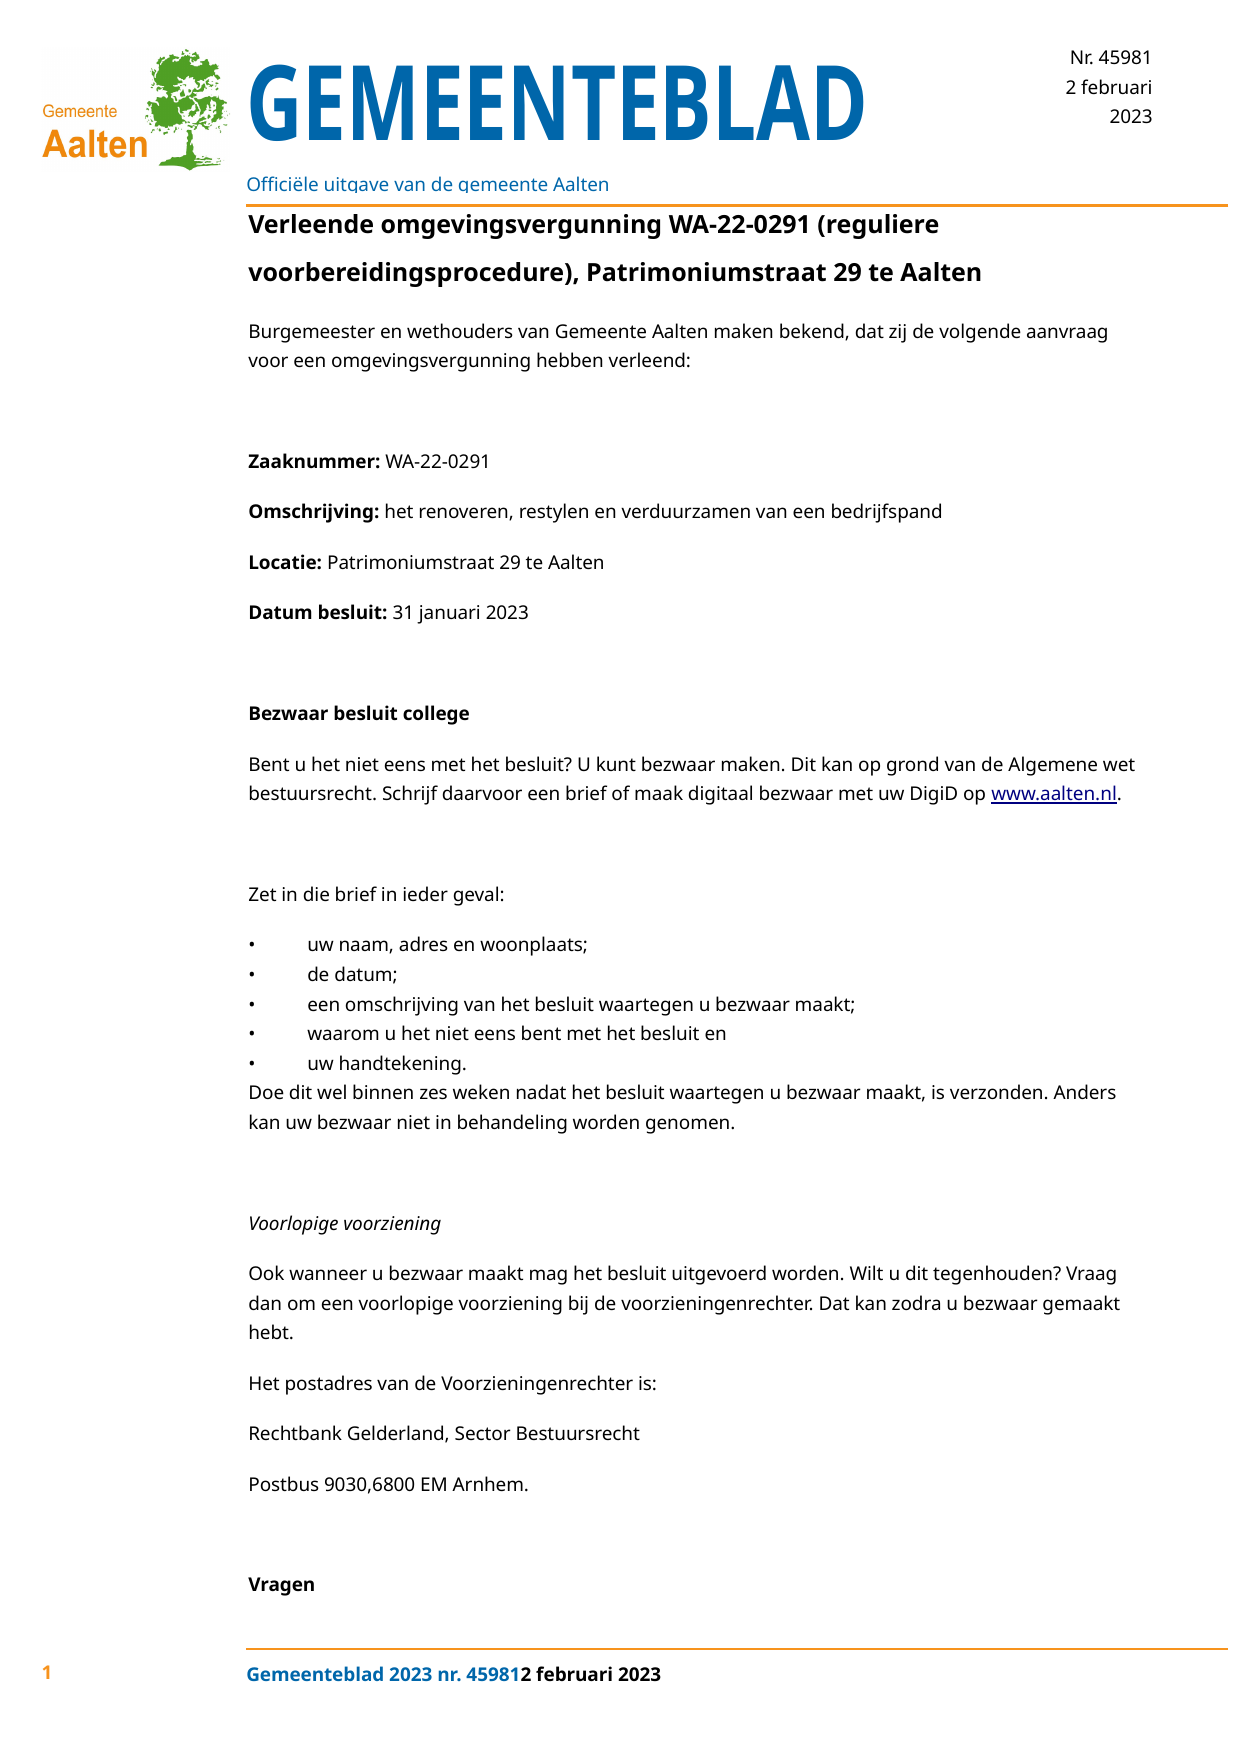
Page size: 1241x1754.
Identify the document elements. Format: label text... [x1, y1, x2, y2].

text Rechtbank Gelderland, Sector Bestuursrecht [248, 1420, 1152, 1446]
list uw naam, adres en woonplaats; [248, 932, 1152, 957]
picture [41, 47, 231, 172]
text Vragen [248, 1572, 1152, 1597]
text Burgemeester en wethouders van Gemeente Aalten maken bekend, dat zij de volgende aanvraag voor een omgevingsvergunning hebben verleend: [248, 318, 1152, 373]
text Verleende omgevingsvergunning WA-22-0291 (reguliere voorbereidingsprocedure), Patrimoniumstraat 29 te Aalten [248, 207, 1152, 288]
text Doe dit wel binnen zes weken nadat het besluit waartegen u bezwaar maakt, is verzonden. Anders kan uw bezwaar niet in behandeling worden genomen. [248, 1079, 1152, 1135]
text Omschrijving: het renoveren, restylen en verduurzamen van een bedrijfspand [248, 499, 1152, 524]
text Bent u het niet eens met het besluit? U kunt bezwaar maken. Dit kan op grond van de Algemene wet bestuursrecht. Schrijf daarvoor een brief of maak digitaal bezwaar met uw DigiD op www.aalten.nl. [248, 751, 1152, 806]
text Zaaknummer: WA-22-0291 [248, 448, 1152, 474]
list de datum; [248, 961, 1152, 987]
text Het postadres van de Voorzieningenrechter is: [248, 1370, 1152, 1396]
list waarom u het niet eens bent met het besluit en [248, 1020, 1152, 1046]
text Ook wanneer u bezwaar maakt mag het besluit uitgevoerd worden. Wilt u dit tegenhouden? Vraag dan om een voorlopige voorziening bij de voorzieningenrechter. Dat kan zodra u bezwaar gemaakt hebt. [248, 1260, 1152, 1345]
text Postbus 9030,6800 EM Arnhem. [248, 1471, 1152, 1497]
text Voorlopige voorziening [248, 1210, 1152, 1236]
text Bezwaar besluit college [248, 700, 1152, 726]
list uw handtekening. [248, 1050, 1152, 1076]
text Locatie: Patrimoniumstraat 29 te Aalten [248, 549, 1152, 575]
list een omschrijving van het besluit waartegen u bezwaar maakt; [248, 991, 1152, 1017]
text Zet in die brief in ieder geval: [248, 881, 1152, 907]
text Datum besluit: 31 januari 2023 [248, 599, 1152, 625]
